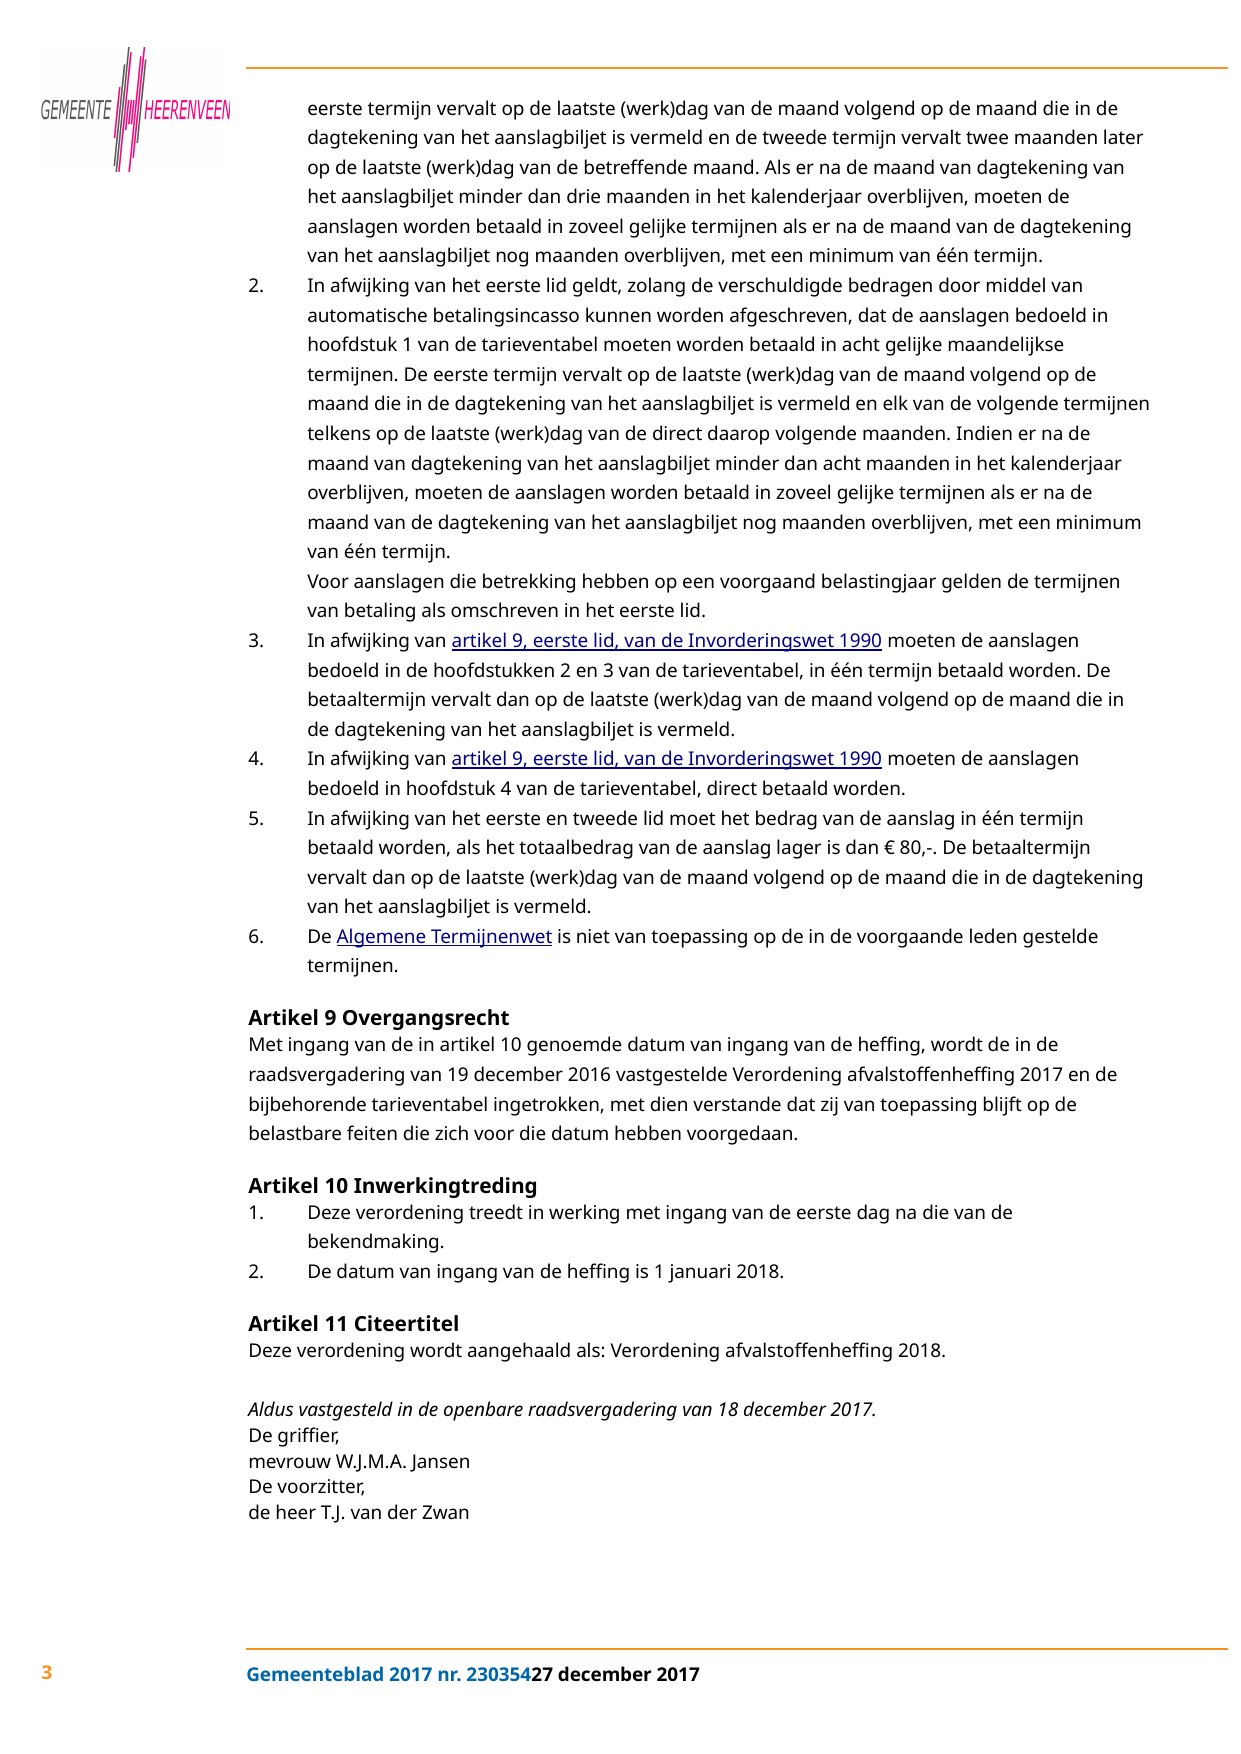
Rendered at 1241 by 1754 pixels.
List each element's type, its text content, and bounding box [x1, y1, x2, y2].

text mevrouw W.J.M.A. Jansen [248, 1448, 1152, 1473]
list In afwijking van artikel 9, eerste lid, van de Invorderingswet 1990 moeten de aanslagen bedoeld in hoofdstuk 4 van de tarieventabel, direct betaald worden. [248, 746, 1152, 801]
text Artikel 10 Inwerkingtreding [248, 1171, 1152, 1199]
list Voor aanslagen die betrekking hebben op een voorgaand belastingjaar gelden de termijnen van betaling als omschreven in het eerste lid. [248, 568, 1152, 623]
text Aldus vastgesteld in de openbare raadsvergadering van 18 december 2017. [248, 1396, 1152, 1422]
picture [41, 47, 231, 172]
list eerste termijn vervalt op de laatste (werk)dag van de maand volgend op de maand die in de dagtekening van het aanslagbiljet is vermeld en de tweede termijn vervalt twee maanden later op de laatste (werk)dag van de betreffende maand. Als er na de maand van dagtekening van het aanslagbiljet minder dan drie maanden in het kalenderjaar overblijven, moeten de aanslagen worden betaald in zoveel gelijke termijnen als er na de maand van de dagtekening van het aanslagbiljet nog maanden overblijven, met een minimum van één termijn. [248, 95, 1152, 268]
list Deze verordening treedt in werking met ingang van de eerste dag na die van de bekendmaking. [248, 1199, 1152, 1254]
text Artikel 9 Overgangsrecht [248, 1003, 1152, 1032]
text De voorzitter, [248, 1473, 1152, 1499]
text de heer T.J. van der Zwan [248, 1499, 1152, 1525]
list In afwijking van het eerste en tweede lid moet het bedrag van de aanslag in één termijn betaald worden, als het totaalbedrag van de aanslag lager is dan € 80,-. De betaaltermijn vervalt dan op de laatste (werk)dag van de maand volgend op de maand die in de dagtekening van het aanslagbiljet is vermeld. [248, 805, 1152, 919]
list De datum van ingang van de heffing is 1 januari 2018. [248, 1258, 1152, 1284]
list In afwijking van artikel 9, eerste lid, van de Invorderingswet 1990 moeten de aanslagen bedoeld in de hoofdstukken 2 en 3 van de tarieventabel, in één termijn betaald worden. De betaaltermijn vervalt dan op de laatste (werk)dag van de maand volgend op de maand die in de dagtekening van het aanslagbiljet is vermeld. [248, 627, 1152, 742]
text Deze verordening wordt aangehaald als: Verordening afvalstoffenheffing 2018. [248, 1337, 1152, 1363]
text Met ingang van de in artikel 10 genoemde datum van ingang van de heffing, wordt de in de raadsvergadering van 19 december 2016 vastgestelde Verordening afvalstoffenheffing 2017 en de bijbehorende tarieventabel ingetrokken, met dien verstande dat zij van toepassing blijft op de belastbare feiten die zich voor die datum hebben voorgedaan. [248, 1032, 1152, 1146]
text Artikel 11 Citeertitel [248, 1309, 1152, 1337]
list In afwijking van het eerste lid geldt, zolang de verschuldigde bedragen door middel van automatische betalingsincasso kunnen worden afgeschreven, dat de aanslagen bedoeld in hoofdstuk 1 van de tarieventabel moeten worden betaald in acht gelijke maandelijkse termijnen. De eerste termijn vervalt op de laatste (werk)dag van de maand volgend op de maand die in de dagtekening van het aanslagbiljet is vermeld en elk van de volgende termijnen telkens op de laatste (werk)dag van de direct daarop volgende maanden. Indien er na de maand van dagtekening van het aanslagbiljet minder dan acht maanden in het kalenderjaar overblijven, moeten de aanslagen worden betaald in zoveel gelijke termijnen als er na de maand van de dagtekening van het aanslagbiljet nog maanden overblijven, met een minimum van één termijn. [248, 272, 1152, 564]
list De Algemene Termijnenwet is niet van toepassing op de in de voorgaande leden gestelde termijnen. [248, 923, 1152, 978]
text De griffier, [248, 1422, 1152, 1448]
